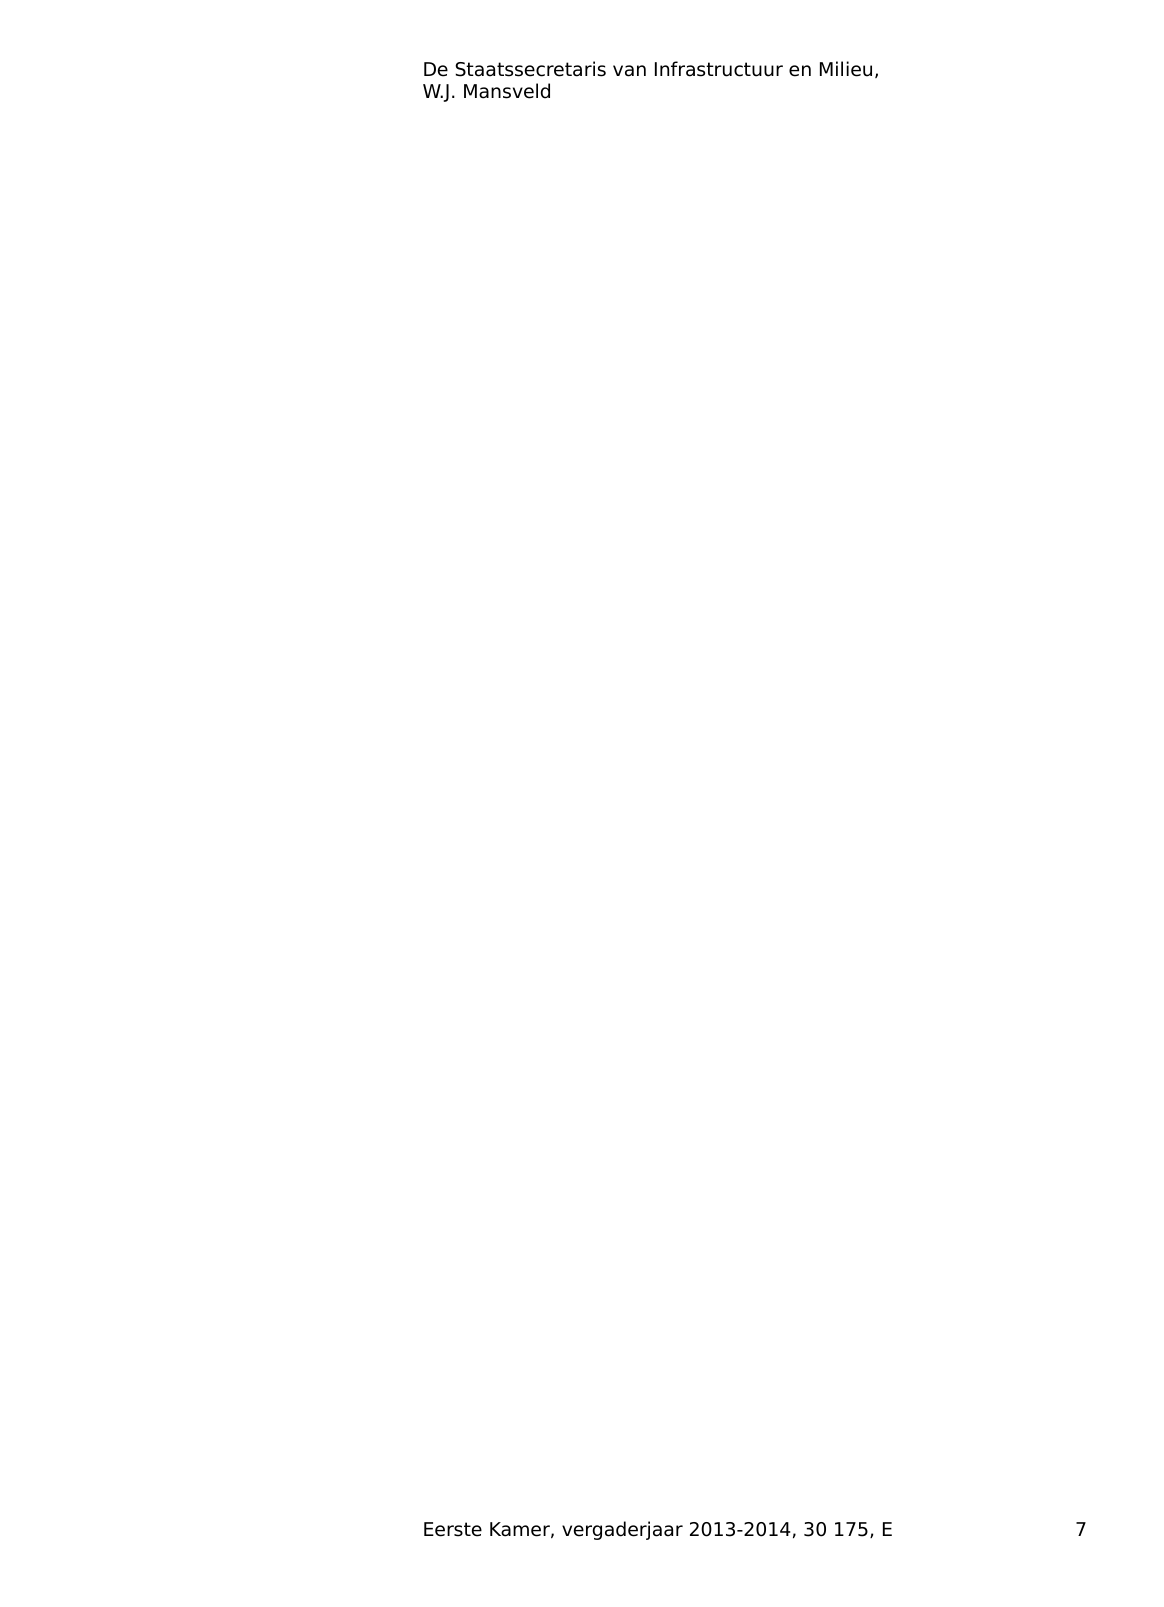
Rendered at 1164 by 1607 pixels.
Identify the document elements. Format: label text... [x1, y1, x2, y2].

text De Staatssecretaris van Infrastructuur en Milieu, W.J. Mansveld [422, 59, 1087, 103]
